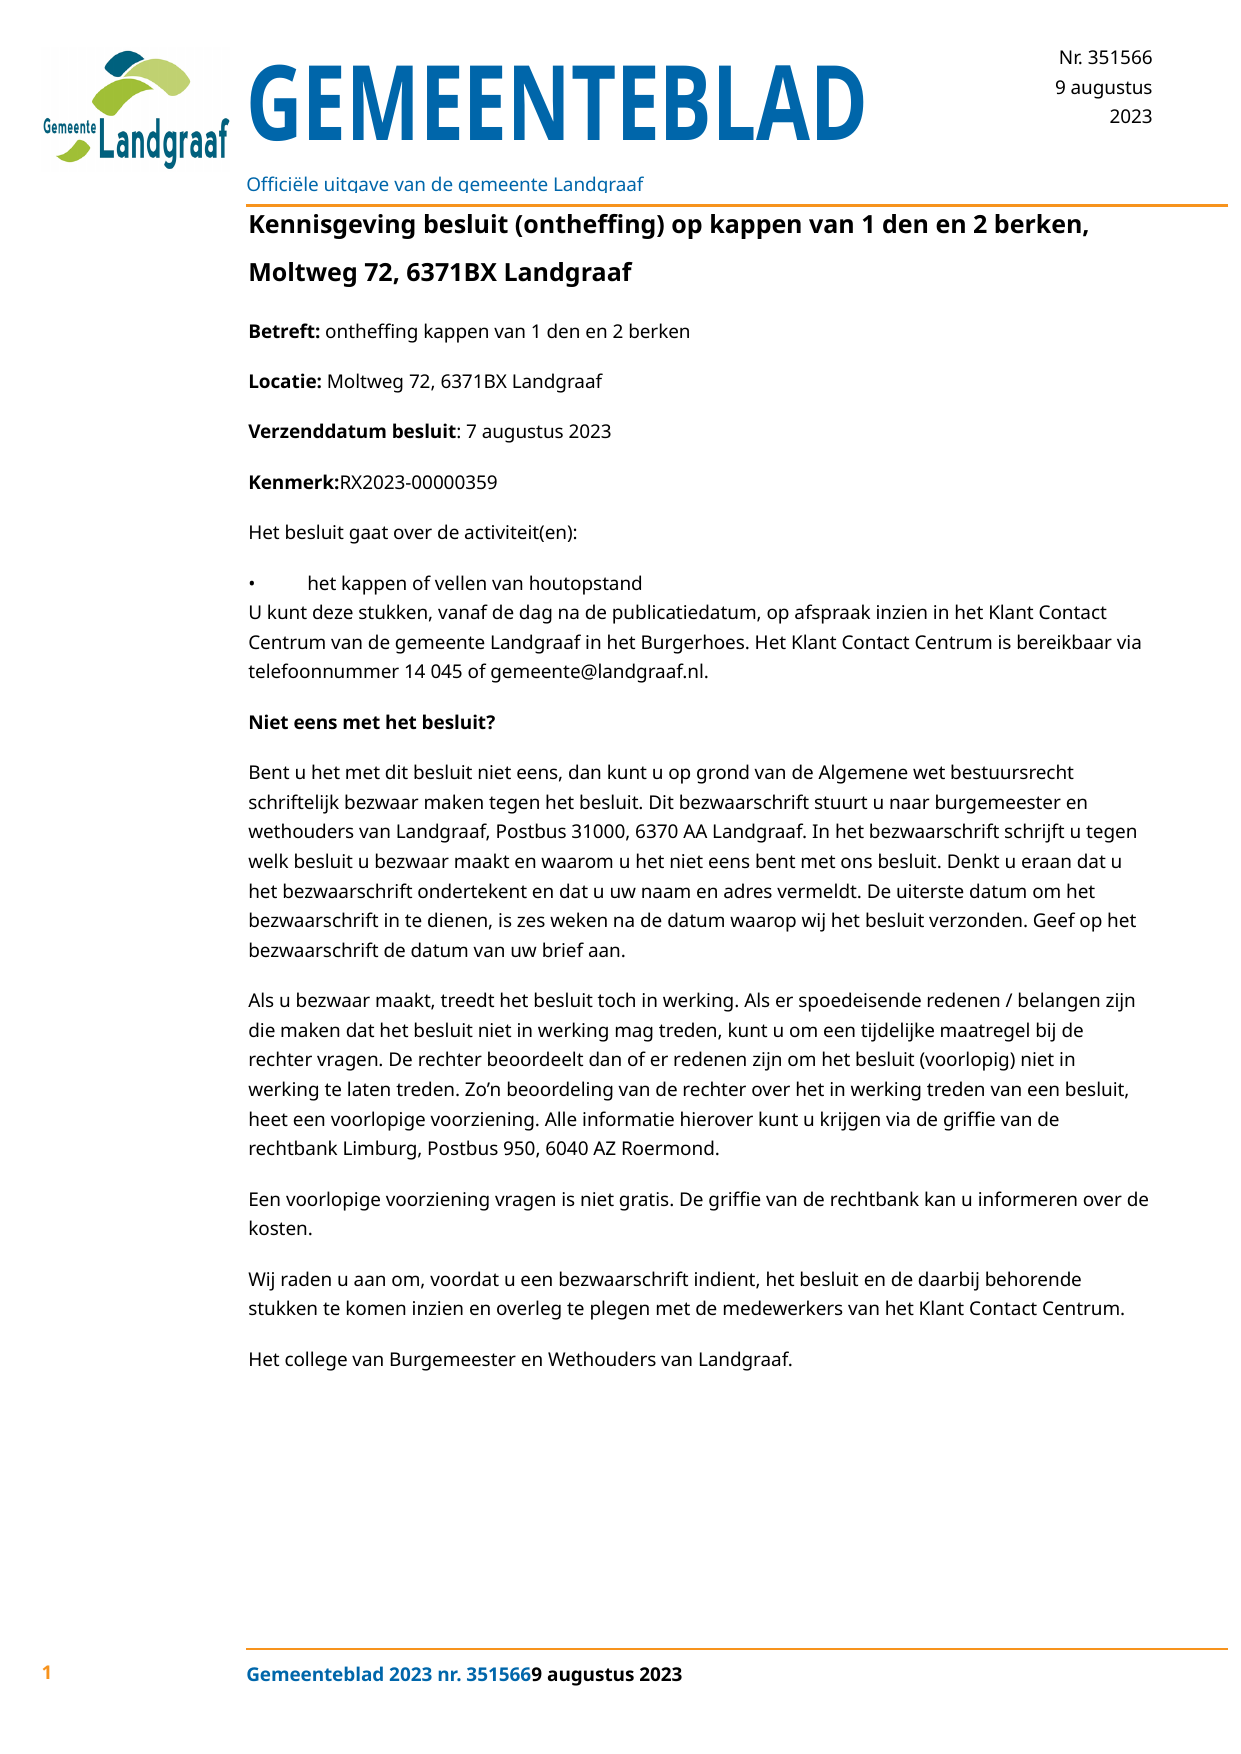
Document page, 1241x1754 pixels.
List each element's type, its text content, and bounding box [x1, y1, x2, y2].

picture [41, 47, 231, 172]
text Bent u het met dit besluit niet eens, dan kunt u op grond van de Algemene wet bestuursrecht schriftelijk bezwaar maken tegen het besluit. Dit bezwaarschrift stuurt u naar burgemeester en wethouders van Landgraaf, Postbus 31000, 6370 AA Landgraaf. In het bezwaarschrift schrijft u tegen welk besluit u bezwaar maakt en waarom u het niet eens bent met ons besluit. Denkt u eraan dat u het bezwaarschrift ondertekent en dat u uw naam en adres vermeldt. De uiterste datum om het bezwaarschrift in te dienen, is zes weken na de datum waarop wij het besluit verzonden. Geef op het bezwaarschrift de datum van uw brief aan. [248, 759, 1152, 963]
list het kappen of vellen van houtopstand [248, 570, 1152, 596]
text Het besluit gaat over de activiteit(en): [248, 519, 1152, 545]
text Locatie: Moltweg 72, 6371BX Landgraaf [248, 368, 1152, 394]
text Het college van Burgemeester en Wethouders van Landgraaf. [248, 1346, 1152, 1372]
text Wij raden u aan om, voordat u een bezwaarschrift indient, het besluit en de daarbij behorende stukken te komen inzien en overleg te plegen met de medewerkers van het Klant Contact Centrum. [248, 1266, 1152, 1321]
text Kennisgeving besluit (ontheffing) op kappen van 1 den en 2 berken, Moltweg 72, 6371BX Landgraaf [248, 207, 1152, 288]
text Een voorlopige voorziening vragen is niet gratis. De griffie van de rechtbank kan u informeren over de kosten. [248, 1186, 1152, 1241]
text Als u bezwaar maakt, treedt het besluit toch in werking. Als er spoedeisende redenen / belangen zijn die maken dat het besluit niet in werking mag treden, kunt u om een tijdelijke maatregel bij de rechter vragen. De rechter beoordeelt dan of er redenen zijn om het besluit (voorlopig) niet in werking te laten treden. Zo’n beoordeling van de rechter over het in werking treden van een besluit, heet een voorlopige voorziening. Alle informatie hierover kunt u krijgen via de griffie van de rechtbank Limburg, Postbus 950, 6040 AZ Roermond. [248, 987, 1152, 1161]
text Betreft: ontheffing kappen van 1 den en 2 berken [248, 318, 1152, 344]
text Verzenddatum besluit: 7 augustus 2023 [248, 419, 1152, 444]
text U kunt deze stukken, vanaf de dag na de publicatiedatum, op afspraak inzien in het Klant Contact Centrum van de gemeente Landgraaf in het Burgerhoes. Het Klant Contact Centrum is bereikbaar via telefoonnummer 14 045 of gemeente@landgraaf.nl. [248, 599, 1152, 684]
text Niet eens met het besluit? [248, 709, 1152, 735]
text Kenmerk:RX2023-00000359 [248, 469, 1152, 495]
